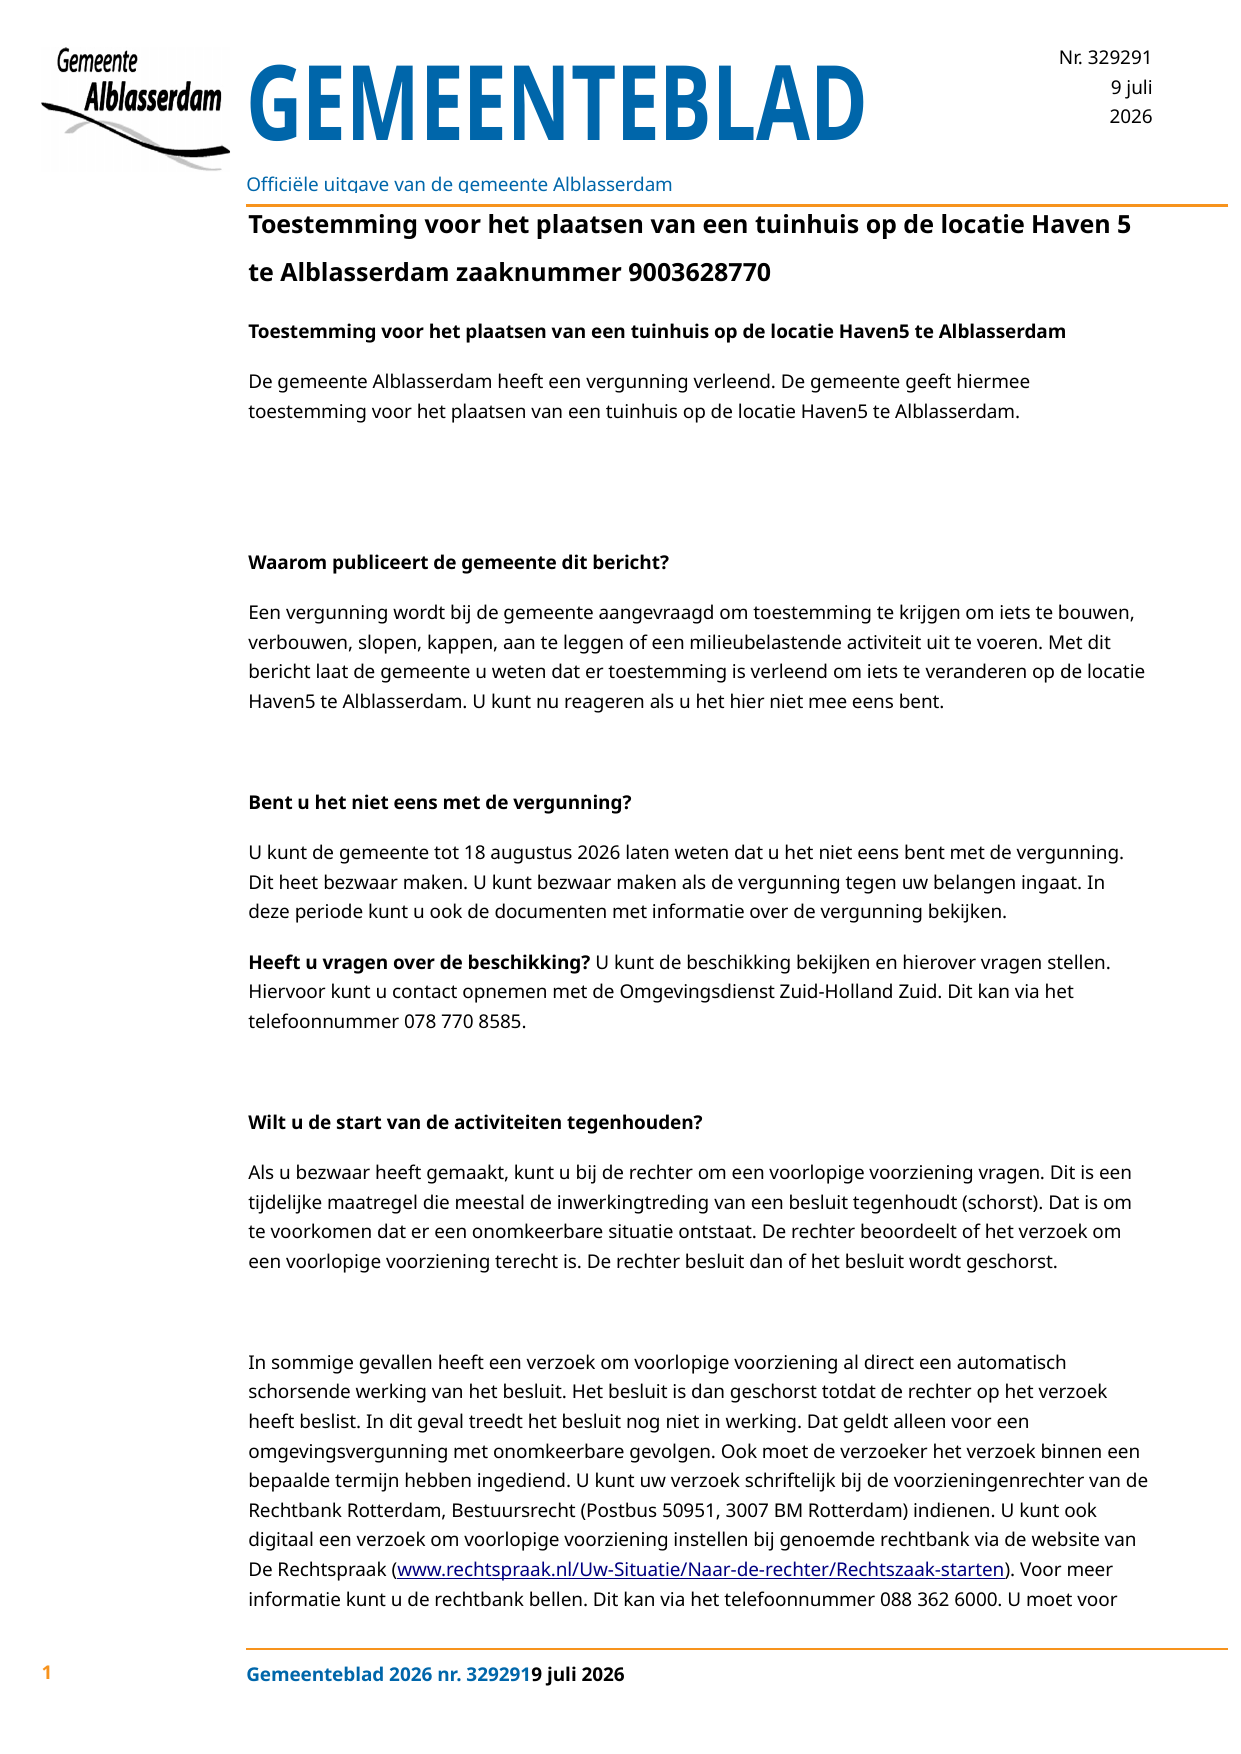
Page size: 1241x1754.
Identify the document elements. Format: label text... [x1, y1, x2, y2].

text Heeft u vragen over de beschikking? U kunt de beschikking bekijken en hierover vragen stellen. Hiervoor kunt u contact opnemen met de Omgevingsdienst Zuid-Holland Zuid. Dit kan via het telefoonnummer 078 770 8585. [248, 949, 1152, 1034]
text Wilt u de start van de activiteiten tegenhouden? [248, 1109, 1152, 1135]
picture [41, 47, 231, 172]
text Toestemming voor het plaatsen van een tuinhuis op de locatie Haven5 te Alblasserdam [248, 318, 1152, 344]
text Bent u het niet eens met de vergunning? [248, 789, 1152, 815]
text De gemeente Alblasserdam heeft een vergunning verleend. De gemeente geeft hiermee toestemming voor het plaatsen van een tuinhuis op de locatie Haven5 te Alblasserdam. [248, 368, 1152, 424]
text Toestemming voor het plaatsen van een tuinhuis op de locatie Haven 5 te Alblasserdam zaaknummer 9003628770 [248, 207, 1152, 288]
text U kunt de gemeente tot 18 augustus 2026 laten weten dat u het niet eens bent met de vergunning. Dit heet bezwaar maken. U kunt bezwaar maken als de vergunning tegen uw belangen ingaat. In deze periode kunt u ook de documenten met informatie over de vergunning bekijken. [248, 839, 1152, 924]
text Een vergunning wordt bij de gemeente aangevraagd om toestemming te krijgen om iets te bouwen, verbouwen, slopen, kappen, aan te leggen of een milieubelastende activiteit uit te voeren. Met dit bericht laat de gemeente u weten dat er toestemming is verleend om iets te veranderen op de locatie Haven5 te Alblasserdam. U kunt nu reageren als u het hier niet mee eens bent. [248, 599, 1152, 714]
text Als u bezwaar heeft gemaakt, kunt u bij de rechter om een voorlopige voorziening vragen. Dit is een tijdelijke maatregel die meestal de inwerkingtreding van een besluit tegenhoudt (schorst). Dat is om te voorkomen dat er een onomkeerbare situatie ontstaat. De rechter beoordeelt of het verzoek om een voorlopige voorziening terecht is. De rechter besluit dan of het besluit wordt geschorst. [248, 1159, 1152, 1274]
text In sommige gevallen heeft een verzoek om voorlopige voorziening al direct een automatisch schorsende werking van het besluit. Het besluit is dan geschorst totdat de rechter op het verzoek heeft beslist. In dit geval treedt het besluit nog niet in werking. Dat geldt alleen voor een omgevingsvergunning met onomkeerbare gevolgen. Ook moet de verzoeker het verzoek binnen een bepaalde termijn hebben ingediend. U kunt uw verzoek schriftelijk bij de voorzieningenrechter van de Rechtbank Rotterdam, Bestuursrecht (Postbus 50951, 3007 BM Rotterdam) indienen. U kunt ook digitaal een verzoek om voorlopige voorziening instellen bij genoemde rechtbank via de website van De Rechtspraak (www.rechtspraak.nl/Uw-Situatie/Naar-de-rechter/Rechtszaak-starten). Voor meer informatie kunt u de rechtbank bellen. Dit kan via het telefoonnummer 088 362 6000. U moet voor [248, 1349, 1152, 1612]
text Waarom publiceert de gemeente dit bericht? [248, 549, 1152, 575]
